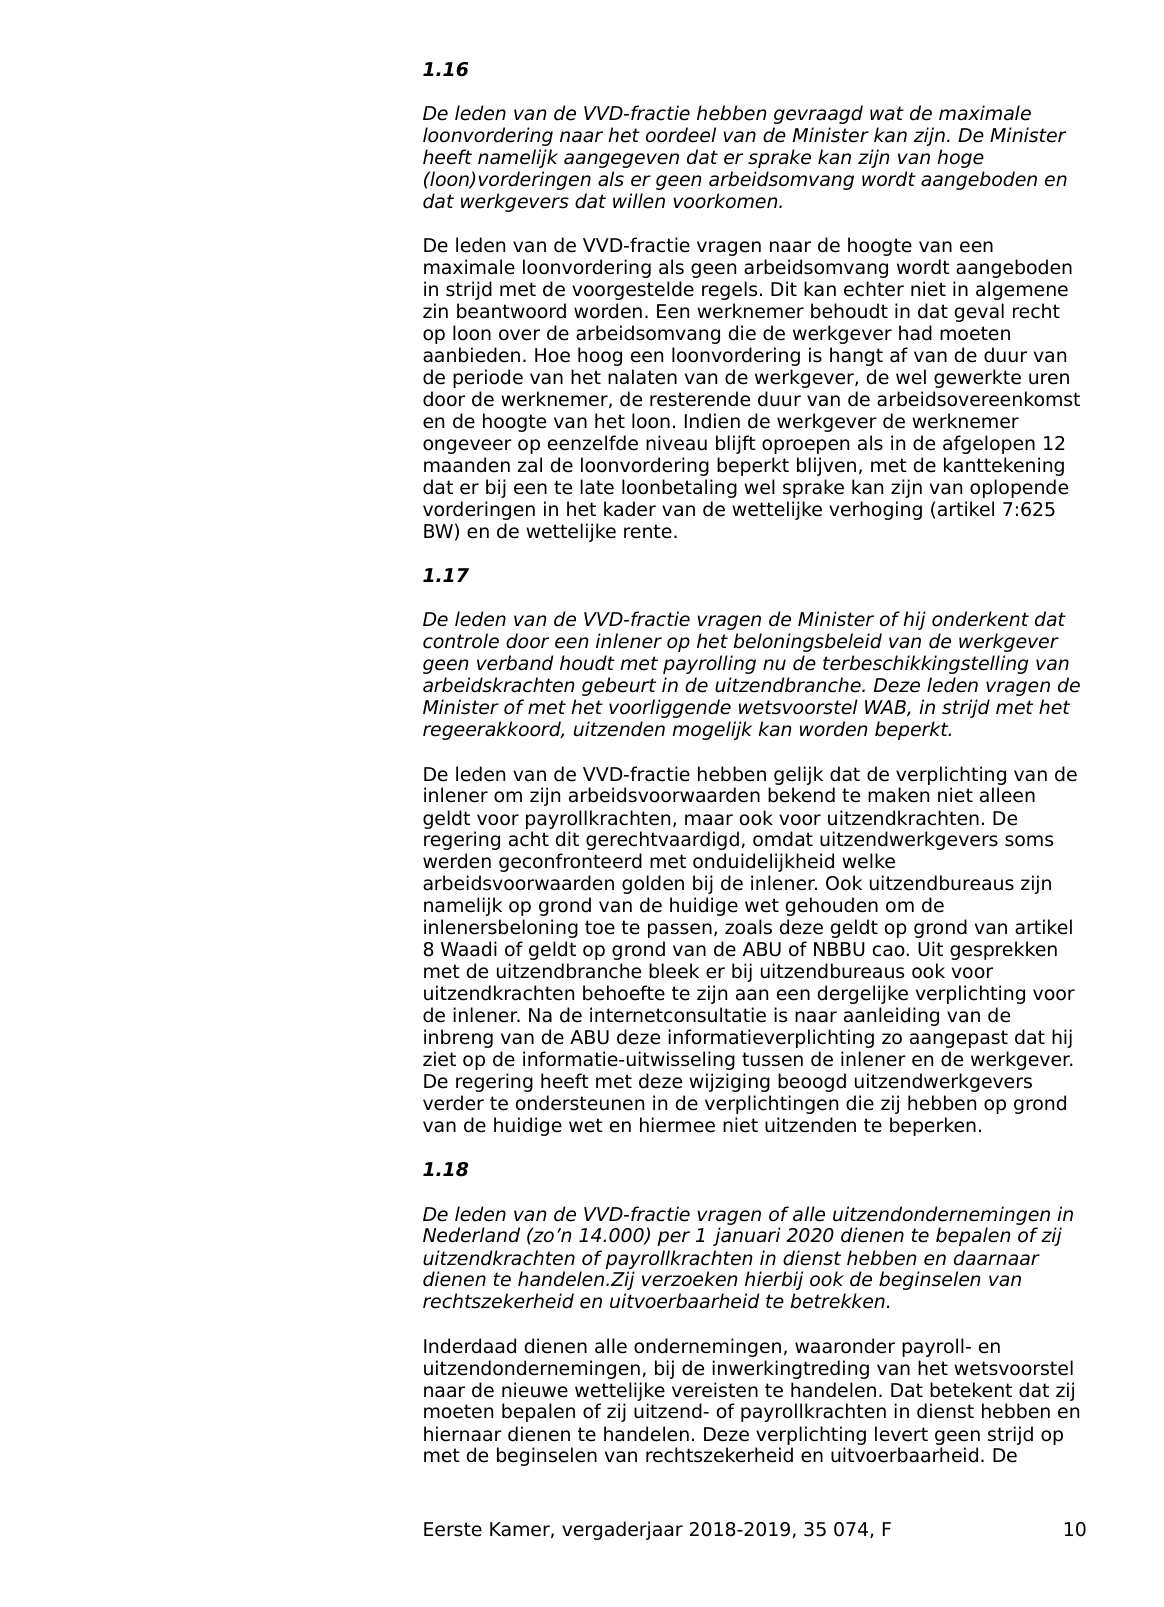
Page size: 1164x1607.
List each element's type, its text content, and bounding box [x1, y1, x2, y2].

text De leden van de VVD-fractie vragen naar de hoogte van een maximale loonvordering als geen arbeidsomvang wordt aangeboden in strijd met de voorgestelde regels. Dit kan echter niet in algemene zin beantwoord worden. Een werknemer behoudt in dat geval recht op loon over de arbeidsomvang die de werkgever had moeten aanbieden. Hoe hoog een loonvordering is hangt af van de duur van de periode van het nalaten van de werkgever, de wel gewerkte uren door de werknemer, de resterende duur van de arbeidsovereenkomst en de hoogte van het loon. Indien de werkgever de werknemer ongeveer op eenzelfde niveau blijft oproepen als in de afgelopen 12 maanden zal de loonvordering beperkt blijven, met de kanttekening dat er bij een te late loonbetaling wel sprake kan zijn van oplopende vorderingen in het kader van de wettelijke verhoging (artikel 7:625 BW) en de wettelijke rente. [422, 235, 1087, 543]
text Inderdaad dienen alle ondernemingen, waaronder payroll- en uitzendondernemingen, bij de inwerkingtreding van het wetsvoorstel naar de nieuwe wettelijke vereisten te handelen. Dat betekent dat zij moeten bepalen of zij uitzend- of payrollkrachten in dienst hebben en hiernaar dienen te handelen. Deze verplichting levert geen strijd op met de beginselen van rechtszekerheid en uitvoerbaarheid. De [422, 1336, 1087, 1467]
subtitle 1.18 [422, 1159, 1087, 1181]
text De leden van de VVD-fractie vragen de Minister of hij onderkent dat controle door een inlener op het beloningsbeleid van de werkgever geen verband houdt met payrolling nu de terbeschikkingstelling van arbeidskrachten gebeurt in de uitzendbranche. Deze leden vragen de Minister of met het voorliggende wetsvoorstel WAB, in strijd met het regeerakkoord, uitzenden mogelijk kan worden beperkt. [422, 609, 1087, 741]
text De leden van de VVD-fractie hebben gevraagd wat de maximale loonvordering naar het oordeel van de Minister kan zijn. De Minister heeft namelijk aangegeven dat er sprake kan zijn van hoge (loon)vorderingen als er geen arbeidsomvang wordt aangeboden en dat werkgevers dat willen voorkomen. [422, 103, 1087, 213]
subtitle 1.16 [422, 59, 1087, 81]
text De leden van de VVD-fractie hebben gelijk dat de verplichting van de inlener om zijn arbeidsvoorwaarden bekend te maken niet alleen geldt voor payrollkrachten, maar ook voor uitzendkrachten. De regering acht dit gerechtvaardigd, omdat uitzendwerkgevers soms werden geconfronteerd met onduidelijkheid welke arbeidsvoorwaarden golden bij de inlener. Ook uitzendbureaus zijn namelijk op grond van de huidige wet gehouden om de inlenersbeloning toe te passen, zoals deze geldt op grond van artikel 8 Waadi of geldt op grond van de ABU of NBBU cao. Uit gesprekken met de uitzendbranche bleek er bij uitzendbureaus ook voor uitzendkrachten behoefte te zijn aan een dergelijke verplichting voor de inlener. Na de internetconsultatie is naar aanleiding van de inbreng van de ABU deze informatieverplichting zo aangepast dat hij ziet op de informatie-uitwisseling tussen de inlener en de werkgever. De regering heeft met deze wijziging beoogd uitzendwerkgevers verder te ondersteunen in de verplichtingen die zij hebben op grond van de huidige wet en hiermee niet uitzenden te beperken. [422, 763, 1087, 1137]
subtitle 1.17 [422, 565, 1087, 587]
text De leden van de VVD-fractie vragen of alle uitzendondernemingen in Nederland (zo’n 14.000) per 1 januari 2020 dienen te bepalen of zij uitzendkrachten of payrollkrachten in dienst hebben en daarnaar dienen te handelen.Zij verzoeken hierbij ook de beginselen van rechtszekerheid en uitvoerbaarheid te betrekken. [422, 1203, 1087, 1313]
